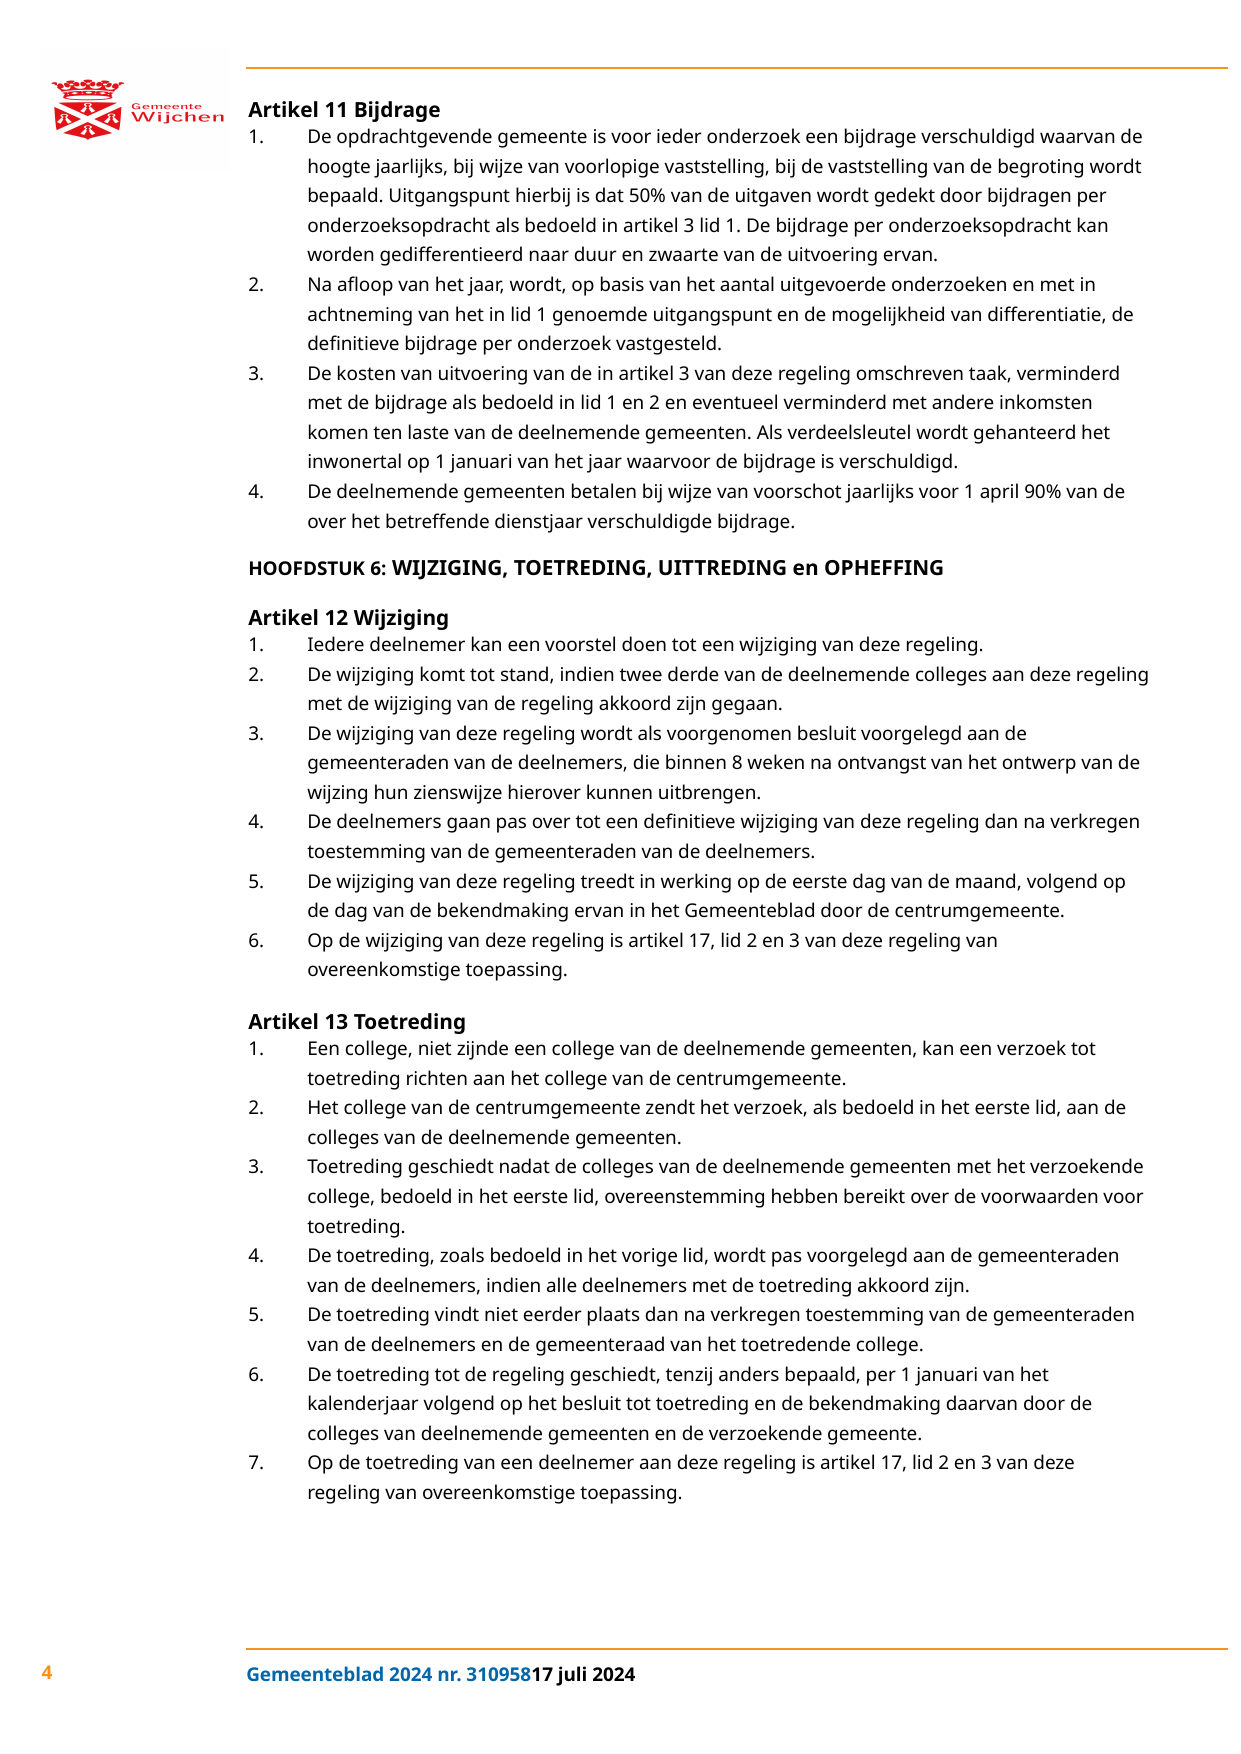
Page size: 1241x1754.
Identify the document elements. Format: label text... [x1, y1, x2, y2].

list Op de toetreding van een deelnemer aan deze regeling is artikel 17, lid 2 en 3 van deze regeling van overeenkomstige toepassing. [248, 1449, 1152, 1505]
text Artikel 13 Toetreding [248, 1007, 1152, 1035]
list De opdrachtgevende gemeente is voor ieder onderzoek een bijdrage verschuldigd waarvan de hoogte jaarlijks, bij wijze van voorlopige vaststelling, bij de vaststelling van de begroting wordt bepaald. Uitgangspunt hierbij is dat 50% van de uitgaven wordt gedekt door bijdragen per onderzoeksopdracht als bedoeld in artikel 3 lid 1. De bijdrage per onderzoeksopdracht kan worden gedifferentieerd naar duur en zwaarte van de uitvoering ervan. [248, 123, 1152, 267]
list De toetreding, zoals bedoeld in het vorige lid, wordt pas voorgelegd aan de gemeenteraden van de deelnemers, indien alle deelnemers met de toetreding akkoord zijn. [248, 1242, 1152, 1298]
text HOOFDSTUK 6: WIJZIGING, TOETREDING, UITTREDING en OPHEFFING [248, 553, 1152, 582]
list Het college van de centrumgemeente zendt het verzoek, als bedoeld in het eerste lid, aan de colleges van de deelnemende gemeenten. [248, 1094, 1152, 1150]
list Een college, niet zijnde een college van de deelnemende gemeenten, kan een verzoek tot toetreding richten aan het college van de centrumgemeente. [248, 1035, 1152, 1091]
list Na afloop van het jaar, wordt, op basis van het aantal uitgevoerde onderzoeken en met in achtneming van het in lid 1 genoemde uitgangspunt en de mogelijkheid van differentiatie, de definitieve bijdrage per onderzoek vastgesteld. [248, 271, 1152, 356]
list De wijziging van deze regeling treedt in werking op de eerste dag van de maand, volgend op de dag van de bekendmaking ervan in het Gemeenteblad door de centrumgemeente. [248, 868, 1152, 923]
list Toetreding geschiedt nadat de colleges van de deelnemende gemeenten met het verzoekende college, bedoeld in het eerste lid, overeenstemming hebben bereikt over de voorwaarden voor toetreding. [248, 1154, 1152, 1239]
text Artikel 12 Wijziging [248, 603, 1152, 631]
list De kosten van uitvoering van de in artikel 3 van deze regeling omschreven taak, verminderd met de bijdrage als bedoeld in lid 1 en 2 en eventueel verminderd met andere inkomsten komen ten laste van de deelnemende gemeenten. Als verdeelsleutel wordt gehanteerd het inwonertal op 1 januari van het jaar waarvoor de bijdrage is verschuldigd. [248, 360, 1152, 474]
text Artikel 11 Bijdrage [248, 95, 1152, 123]
list Iedere deelnemer kan een voorstel doen tot een wijziging van deze regeling. [248, 631, 1152, 657]
list De wijziging komt tot stand, indien twee derde van de deelnemende colleges aan deze regeling met de wijziging van de regeling akkoord zijn gegaan. [248, 661, 1152, 716]
list De toetreding tot de regeling geschiedt, tenzij anders bepaald, per 1 januari van het kalenderjaar volgend op het besluit tot toetreding en de bekendmaking daarvan door de colleges van deelnemende gemeenten en de verzoekende gemeente. [248, 1361, 1152, 1446]
picture [41, 47, 231, 172]
list De deelnemers gaan pas over tot een definitieve wijziging van deze regeling dan na verkregen toestemming van de gemeenteraden van de deelnemers. [248, 809, 1152, 864]
list Op de wijziging van deze regeling is artikel 17, lid 2 en 3 van deze regeling van overeenkomstige toepassing. [248, 927, 1152, 982]
list De toetreding vindt niet eerder plaats dan na verkregen toestemming van de gemeenteraden van de deelnemers en de gemeenteraad van het toetredende college. [248, 1302, 1152, 1357]
list De deelnemende gemeenten betalen bij wijze van voorschot jaarlijks voor 1 april 90% van de over het betreffende dienstjaar verschuldigde bijdrage. [248, 478, 1152, 533]
list De wijziging van deze regeling wordt als voorgenomen besluit voorgelegd aan de gemeenteraden van de deelnemers, die binnen 8 weken na ontvangst van het ontwerp van de wijzing hun zienswijze hierover kunnen uitbrengen. [248, 720, 1152, 805]
